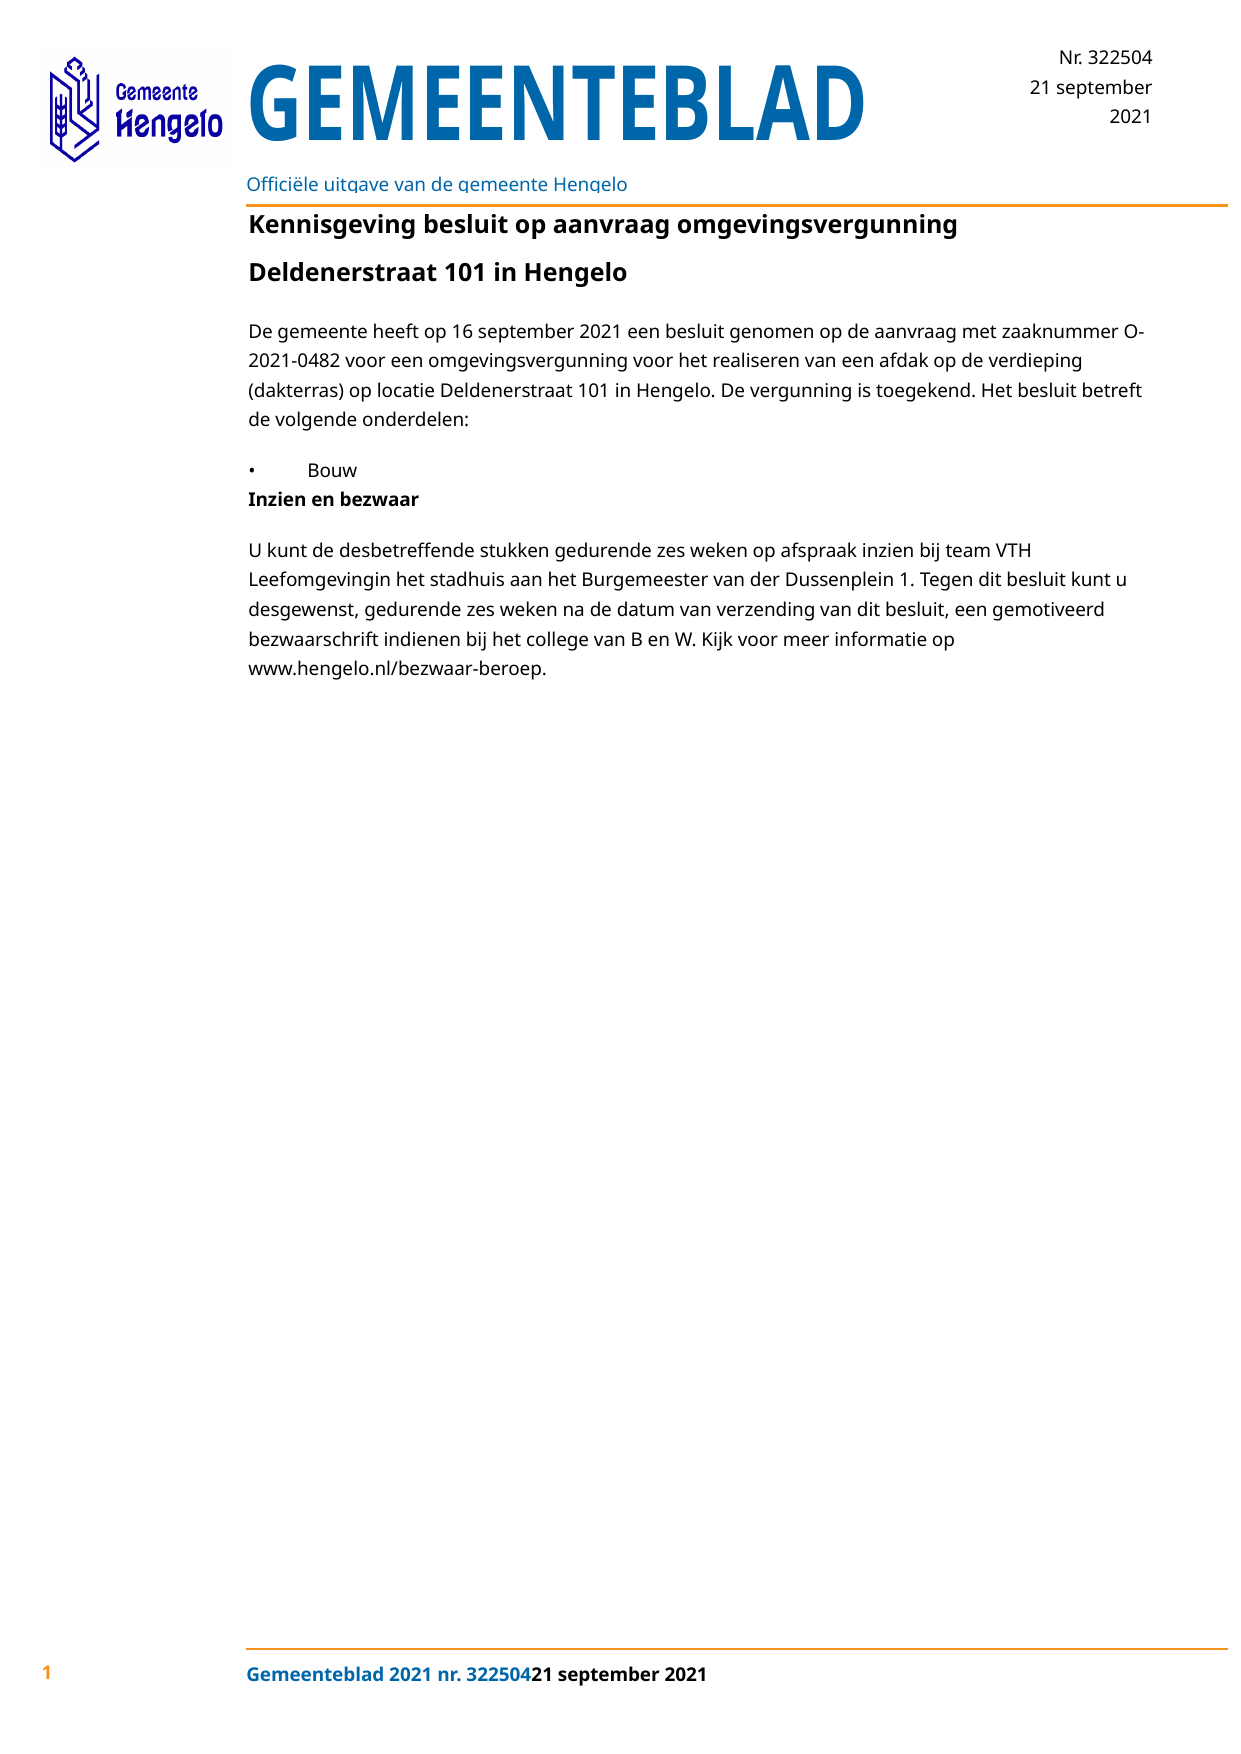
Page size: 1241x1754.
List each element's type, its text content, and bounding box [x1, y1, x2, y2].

text U kunt de desbetreffende stukken gedurende zes weken op afspraak inzien bij team VTH Leefomgevingin het stadhuis aan het Burgemeester van der Dussenplein 1. Tegen dit besluit kunt u desgewenst, gedurende zes weken na de datum van verzending van dit besluit, een gemotiveerd bezwaarschrift indienen bij het college van B en W. Kijk voor meer informatie op www.hengelo.nl/bezwaar-beroep. [248, 537, 1152, 681]
text Kennisgeving besluit op aanvraag omgevingsvergunning Deldenerstraat 101 in Hengelo [248, 207, 1152, 288]
picture [41, 47, 231, 172]
text Inzien en bezwaar [248, 487, 1152, 512]
list Bouw [248, 457, 1152, 483]
text De gemeente heeft op 16 september 2021 een besluit genomen op de aanvraag met zaaknummer O-2021-0482 voor een omgevingsvergunning voor het realiseren van een afdak op de verdieping (dakterras) op locatie Deldenerstraat 101 in Hengelo. De vergunning is toegekend. Het besluit betreft de volgende onderdelen: [248, 318, 1152, 432]
